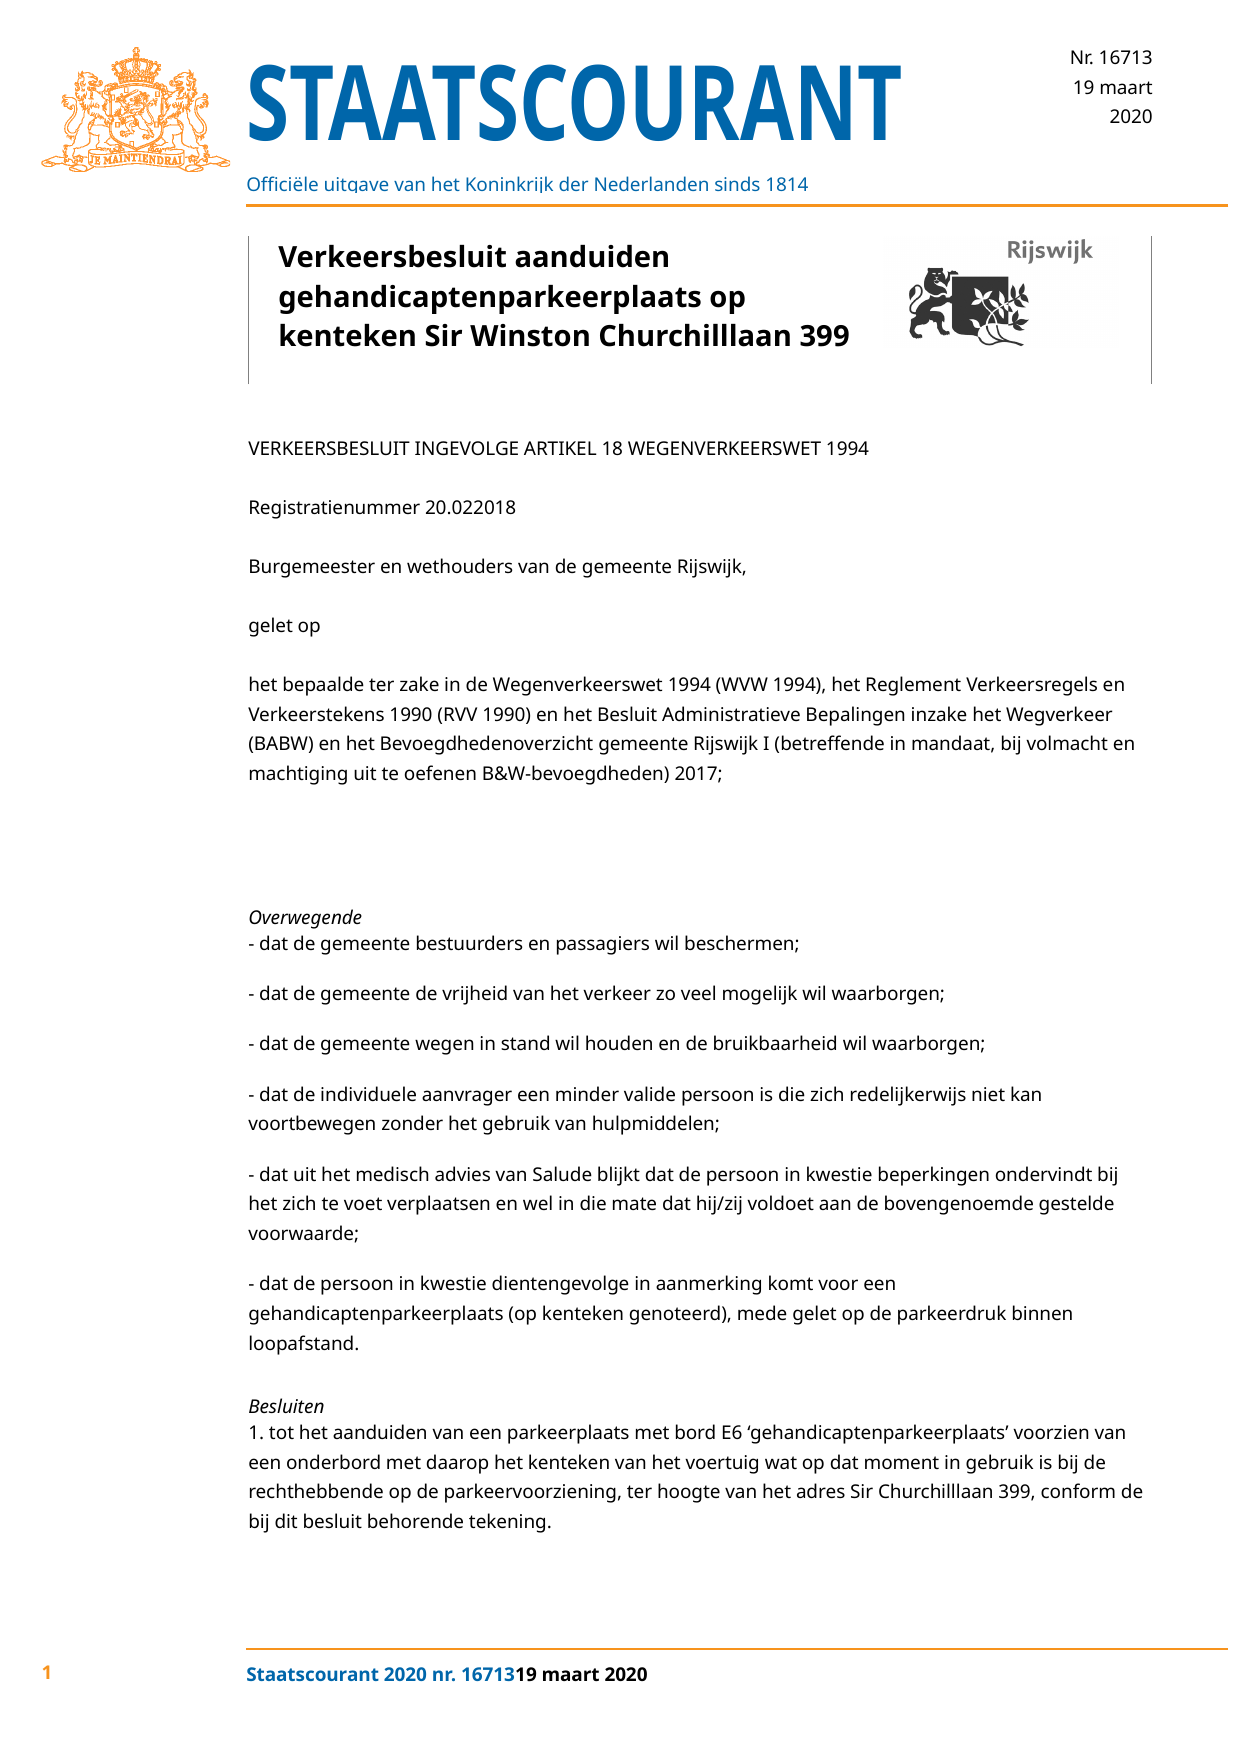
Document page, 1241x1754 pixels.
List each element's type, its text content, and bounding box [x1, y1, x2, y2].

text Registratienummer 20.022018 [248, 494, 1152, 519]
text - dat de gemeente wegen in stand wil houden en de bruikbaarheid wil waarborgen; [248, 1031, 1152, 1056]
text - dat de persoon in kwestie dientengevolge in aanmerking komt voor een gehandicaptenparkeerplaats (op kenteken genoteerd), mede gelet op de parkeerdruk binnen loopafstand. [248, 1271, 1152, 1356]
text VERKEERSBESLUIT INGEVOLGE ARTIKEL 18 WEGENVERKEERSWET 1994 [248, 435, 1152, 460]
text Overwegende [248, 904, 1152, 930]
picture [41, 47, 231, 172]
text - dat de gemeente bestuurders en passagiers wil beschermen; [248, 930, 1152, 956]
table_header [850, 236, 1151, 384]
text Besluiten [248, 1394, 1152, 1419]
table_header Verkeersbesluit aanduiden gehandicaptenparkeerplaats op kenteken Sir Winston Churchilllaan 399 [249, 236, 850, 384]
text het bepaalde ter zake in de Wegenverkeerswet 1994 (WVW 1994), het Reglement Verkeersregels en Verkeerstekens 1990 (RVV 1990) en het Besluit Administratieve Bepalingen inzake het Wegverkeer (BABW) en het Bevoegdhedenoverzicht gemeente Rijswijk I (betreffende in mandaat, bij volmacht en machtiging uit te oefenen B&W-bevoegdheden) 2017; [248, 671, 1152, 786]
text 1. tot het aanduiden van een parkeerplaats met bord E6 ‘gehandicaptenparkeerplaats’ voorzien van een onderbord met daarop het kenteken van het voertuig wat op dat moment in gebruik is bij de rechthebbende op de parkeervoorziening, ter hoogte van het adres Sir Churchilllaan 399, conform de bij dit besluit behorende tekening. [248, 1419, 1152, 1534]
text - dat de individuele aanvrager een minder valide persoon is die zich redelijkerwijs niet kan voortbewegen zonder het gebruik van hulpmiddelen; [248, 1081, 1152, 1136]
text Burgemeester en wethouders van de gemeente Rijswijk, [248, 553, 1152, 579]
text gelet op [248, 612, 1152, 638]
text - dat de gemeente de vrijheid van het verkeer zo veel mogelijk wil waarborgen; [248, 980, 1152, 1006]
picture [882, 236, 1119, 348]
text - dat uit het medisch advies van Salude blijkt dat de persoon in kwestie beperkingen ondervindt bij het zich te voet verplaatsen en wel in die mate dat hij/zij voldoet aan de bovengenoemde gestelde voorwaarde; [248, 1161, 1152, 1246]
